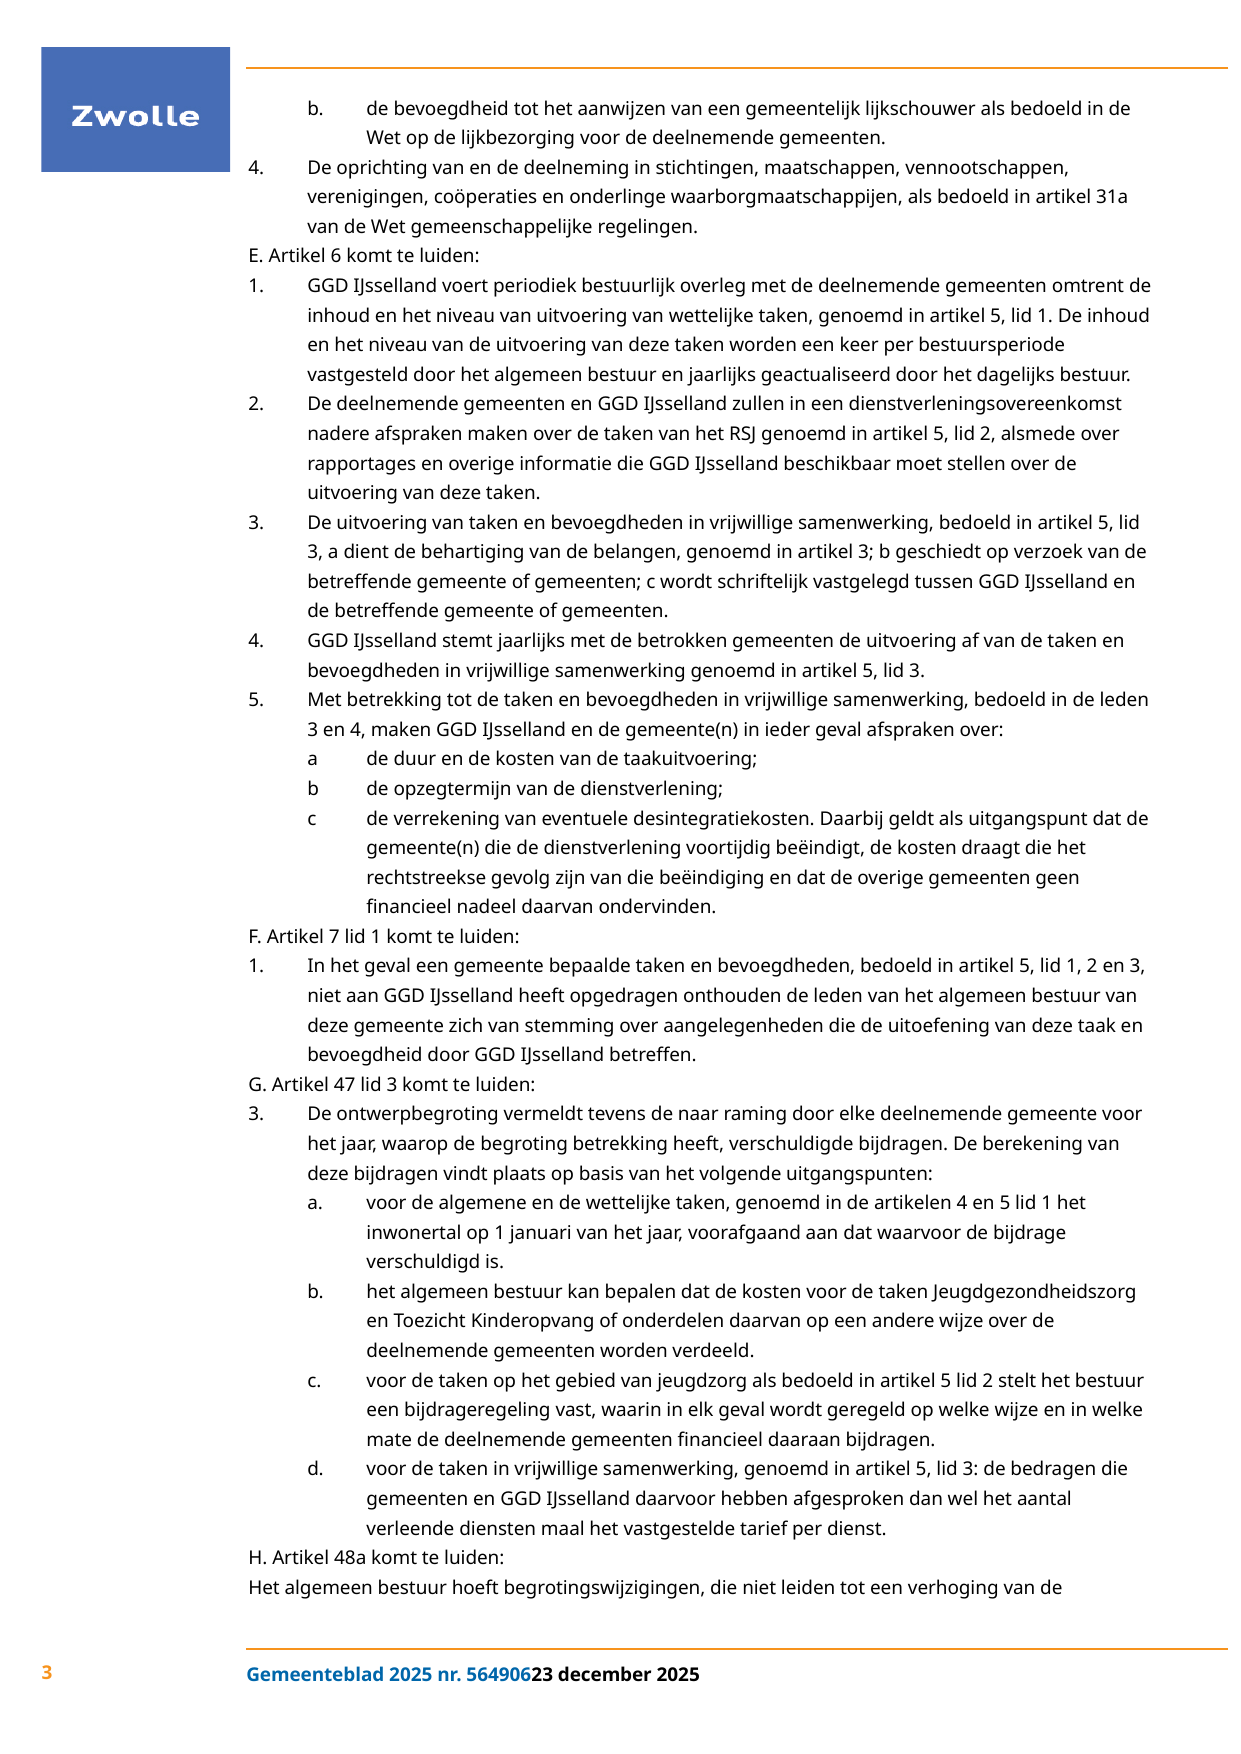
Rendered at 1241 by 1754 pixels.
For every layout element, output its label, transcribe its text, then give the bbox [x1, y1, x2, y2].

list voor de taken in vrijwillige samenwerking, genoemd in artikel 5, lid 3: de bedragen die gemeenten en GGD IJsselland daarvoor hebben afgesproken dan wel het aantal verleende diensten maal het vastgestelde tarief per dienst. [307, 1456, 1152, 1541]
list Met betrekking tot de taken en bevoegdheden in vrijwillige samenwerking, bedoeld in de leden 3 en 4, maken GGD IJsselland en de gemeente(n) in ieder geval afspraken over: [248, 686, 1152, 742]
text G. Artikel 47 lid 3 komt te luiden: [248, 1071, 1152, 1097]
list GGD IJsselland voert periodiek bestuurlijk overleg met de deelnemende gemeenten omtrent de inhoud en het niveau van uitvoering van wettelijke taken, genoemd in artikel 5, lid 1. De inhoud en het niveau van de uitvoering van deze taken worden een keer per bestuursperiode vastgesteld door het algemeen bestuur en jaarlijks geactualiseerd door het dagelijks bestuur. [248, 272, 1152, 387]
list de duur en de kosten van de taakuitvoering; [307, 746, 1152, 771]
picture [41, 47, 231, 172]
list De uitvoering van taken en bevoegdheden in vrijwillige samenwerking, bedoeld in artikel 5, lid 3, a dient de behartiging van de belangen, genoemd in artikel 3; b geschiedt op verzoek van de betreffende gemeente of gemeenten; c wordt schriftelijk vastgelegd tussen GGD IJsselland en de betreffende gemeente of gemeenten. [248, 509, 1152, 623]
list De ontwerpbegroting vermeldt tevens de naar raming door elke deelnemende gemeente voor het jaar, waarop de begroting betrekking heeft, verschuldigde bijdragen. De berekening van deze bijdragen vindt plaats op basis van het volgende uitgangspunten: [248, 1101, 1152, 1186]
list voor de algemene en de wettelijke taken, genoemd in de artikelen 4 en 5 lid 1 het inwonertal op 1 januari van het jaar, voorafgaand aan dat waarvoor de bijdrage verschuldigd is. [307, 1189, 1152, 1274]
text H. Artikel 48a komt te luiden: [248, 1544, 1152, 1570]
list De oprichting van en de deelneming in stichtingen, maatschappen, vennootschappen, verenigingen, coöperaties en onderlinge waarborgmaatschappijen, als bedoeld in artikel 31a van de Wet gemeenschappelijke regelingen. [248, 154, 1152, 239]
list voor de taken op het gebied van jeugdzorg als bedoeld in artikel 5 lid 2 stelt het bestuur een bijdrageregeling vast, waarin in elk geval wordt geregeld op welke wijze en in welke mate de deelnemende gemeenten financieel daaraan bijdragen. [307, 1367, 1152, 1452]
list de verrekening van eventuele desintegratiekosten. Daarbij geldt als uitgangspunt dat de gemeente(n) die de dienstverlening voortijdig beëindigt, de kosten draagt die het rechtstreekse gevolg zijn van die beëindiging en dat de overige gemeenten geen financieel nadeel daarvan ondervinden. [307, 805, 1152, 919]
list GGD IJsselland stemt jaarlijks met de betrokken gemeenten de uitvoering af van de taken en bevoegdheden in vrijwillige samenwerking genoemd in artikel 5, lid 3. [248, 627, 1152, 683]
text E. Artikel 6 komt te luiden: [248, 243, 1152, 268]
text F. Artikel 7 lid 1 komt te luiden: [248, 923, 1152, 949]
list De deelnemende gemeenten en GGD IJsselland zullen in een dienstverleningsovereenkomst nadere afspraken maken over de taken van het RSJ genoemd in artikel 5, lid 2, alsmede over rapportages en overige informatie die GGD IJsselland beschikbaar moet stellen over de uitvoering van deze taken. [248, 391, 1152, 505]
list het algemeen bestuur kan bepalen dat de kosten voor de taken Jeugdgezondheidszorg en Toezicht Kinderopvang of onderdelen daarvan op een andere wijze over de deelnemende gemeenten worden verdeeld. [307, 1278, 1152, 1363]
text Het algemeen bestuur hoeft begrotingswijzigingen, die niet leiden tot een verhoging van de [248, 1574, 1152, 1600]
list de bevoegdheid tot het aanwijzen van een gemeentelijk lijkschouwer als bedoeld in de Wet op de lijkbezorging voor de deelnemende gemeenten. [307, 95, 1152, 150]
list In het geval een gemeente bepaalde taken en bevoegdheden, bedoeld in artikel 5, lid 1, 2 en 3, niet aan GGD IJsselland heeft opgedragen onthouden de leden van het algemeen bestuur van deze gemeente zich van stemming over aangelegenheden die de uitoefening van deze taak en bevoegdheid door GGD IJsselland betreffen. [248, 953, 1152, 1067]
list de opzegtermijn van de dienstverlening; [307, 775, 1152, 801]
